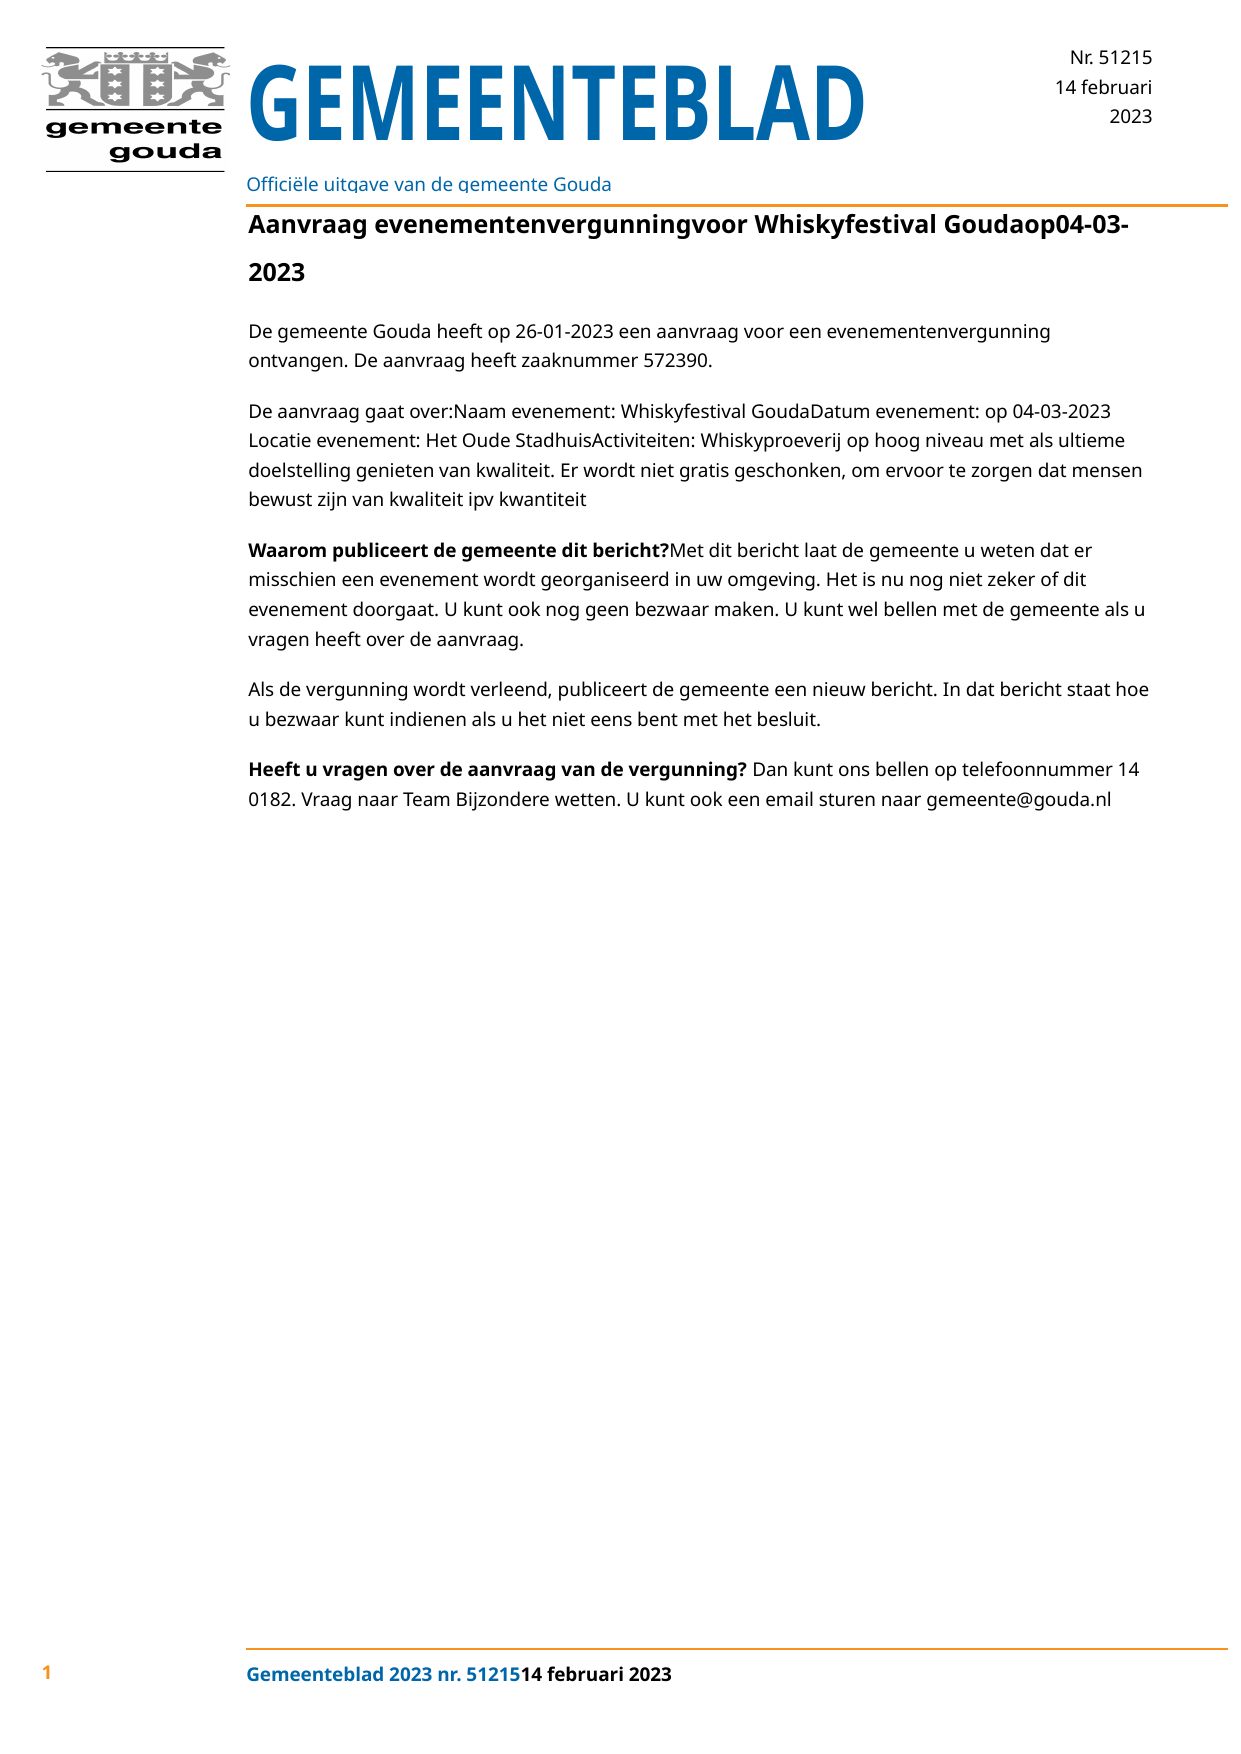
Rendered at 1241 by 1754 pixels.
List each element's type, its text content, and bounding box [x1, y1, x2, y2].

text Aanvraag evenementenvergunningvoor Whiskyfestival Goudaop04-03-2023 [248, 207, 1152, 288]
text De gemeente Gouda heeft op 26-01-2023 een aanvraag voor een evenementenvergunning ontvangen. De aanvraag heeft zaaknummer 572390. [248, 318, 1152, 373]
text Waarom publiceert de gemeente dit bericht?Met dit bericht laat de gemeente u weten dat er misschien een evenement wordt georganiseerd in uw omgeving. Het is nu nog niet zeker of dit evenement doorgaat. U kunt ook nog geen bezwaar maken. U kunt wel bellen met de gemeente als u vragen heeft over de aanvraag. [248, 537, 1152, 652]
picture [41, 47, 231, 172]
text De aanvraag gaat over:Naam evenement: Whiskyfestival GoudaDatum evenement: op 04-03-2023 Locatie evenement: Het Oude StadhuisActiviteiten: Whiskyproeverij op hoog niveau met als ultieme doelstelling genieten van kwaliteit. Er wordt niet gratis geschonken, om ervoor te zorgen dat mensen bewust zijn van kwaliteit ipv kwantiteit [248, 398, 1152, 512]
text Heeft u vragen over de aanvraag van de vergunning? Dan kunt ons bellen op telefoonnummer 14 0182. Vraag naar Team Bijzondere wetten. U kunt ook een email sturen naar gemeente@gouda.nl [248, 756, 1152, 812]
text Als de vergunning wordt verleend, publiceert de gemeente een nieuw bericht. In dat bericht staat hoe u bezwaar kunt indienen als u het niet eens bent met het besluit. [248, 676, 1152, 732]
